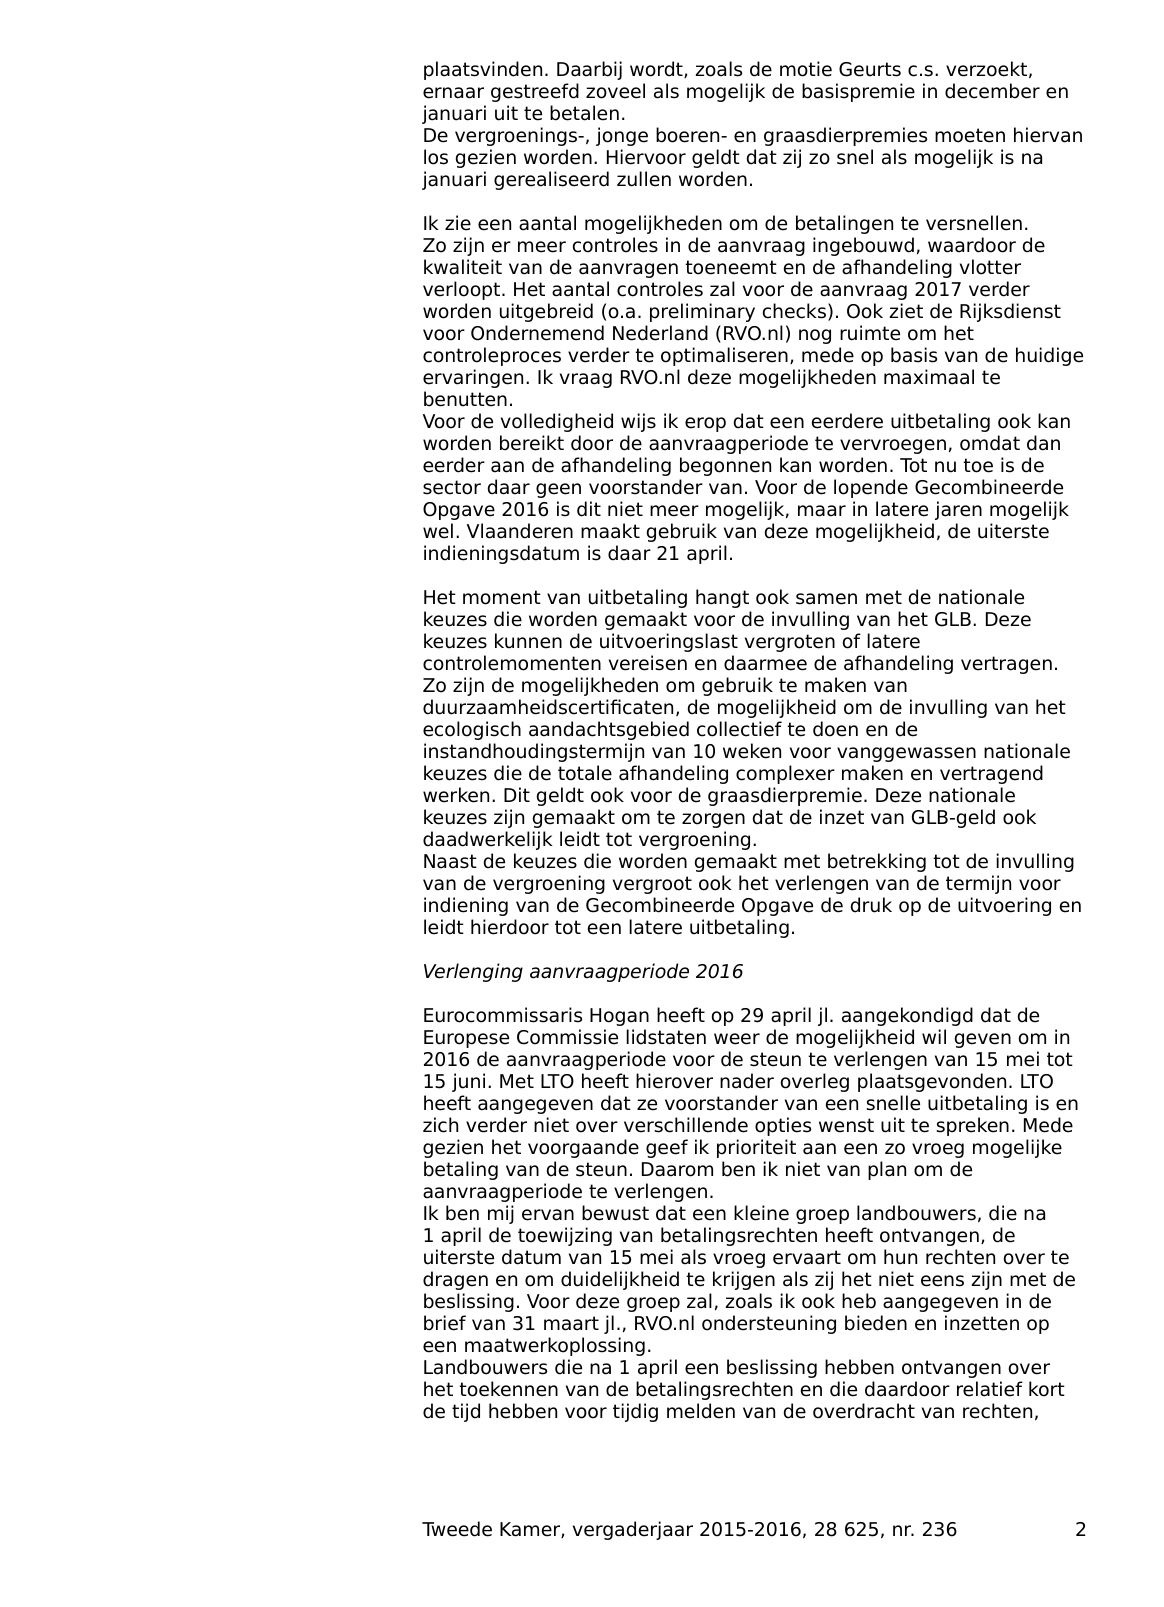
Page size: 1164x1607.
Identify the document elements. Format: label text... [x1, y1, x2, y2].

text Eurocommissaris Hogan heeft op 29 april jl. aangekondigd dat de Europese Commissie lidstaten weer de mogelijkheid wil geven om in 2016 de aanvraagperiode voor de steun te verlengen van 15 mei tot 15 juni. Met LTO heeft hierover nader overleg plaatsgevonden. LTO heeft aangegeven dat ze voorstander van een snelle uitbetaling is en zich verder niet over verschillende opties wenst uit te spreken. Mede gezien het voorgaande geef ik prioriteit aan een zo vroeg mogelijke betaling van de steun. Daarom ben ik niet van plan om de aanvraagperiode te verlengen. [422, 1005, 1087, 1203]
text Zo zijn er meer controles in de aanvraag ingebouwd, waardoor de kwaliteit van de aanvragen toeneemt en de afhandeling vlotter verloopt. Het aantal controles zal voor de aanvraag 2017 verder worden uitgebreid (o.a. preliminary checks). Ook ziet de Rijksdienst voor Ondernemend Nederland (RVO.nl) nog ruimte om het controleproces verder te optimaliseren, mede op basis van de huidige ervaringen. Ik vraag RVO.nl deze mogelijkheden maximaal te benutten. [422, 235, 1087, 411]
subtitle Verlenging aanvraagperiode 2016 [422, 961, 1087, 983]
text Ik zie een aantal mogelijkheden om de betalingen te versnellen. [422, 213, 1087, 235]
text plaatsvinden. Daarbij wordt, zoals de motie Geurts c.s. verzoekt, ernaar gestreefd zoveel als mogelijk de basispremie in december en januari uit te betalen. [422, 59, 1087, 125]
text De vergroenings-, jonge boeren- en graasdierpremies moeten hiervan los gezien worden. Hiervoor geldt dat zij zo snel als mogelijk is na januari gerealiseerd zullen worden. [422, 125, 1087, 191]
text Naast de keuzes die worden gemaakt met betrekking tot de invulling van de vergroening vergroot ook het verlengen van de termijn voor indiening van de Gecombineerde Opgave de druk op de uitvoering en leidt hierdoor tot een latere uitbetaling. [422, 851, 1087, 939]
text Voor de volledigheid wijs ik erop dat een eerdere uitbetaling ook kan worden bereikt door de aanvraagperiode te vervroegen, omdat dan eerder aan de afhandeling begonnen kan worden. Tot nu toe is de sector daar geen voorstander van. Voor de lopende Gecombineerde Opgave 2016 is dit niet meer mogelijk, maar in latere jaren mogelijk wel. Vlaanderen maakt gebruik van deze mogelijkheid, de uiterste indieningsdatum is daar 21 april. [422, 411, 1087, 565]
text Ik ben mij ervan bewust dat een kleine groep landbouwers, die na 1 april de toewijzing van betalingsrechten heeft ontvangen, de uiterste datum van 15 mei als vroeg ervaart om hun rechten over te dragen en om duidelijkheid te krijgen als zij het niet eens zijn met de beslissing. Voor deze groep zal, zoals ik ook heb aangegeven in de brief van 31 maart jl., RVO.nl ondersteuning bieden en inzetten op een maatwerkoplossing. [422, 1203, 1087, 1357]
text Landbouwers die na 1 april een beslissing hebben ontvangen over het toekennen van de betalingsrechten en die daardoor relatief kort de tijd hebben voor tijdig melden van de overdracht van rechten, [422, 1357, 1087, 1423]
text Het moment van uitbetaling hangt ook samen met de nationale keuzes die worden gemaakt voor de invulling van het GLB. Deze keuzes kunnen de uitvoeringslast vergroten of latere controlemomenten vereisen en daarmee de afhandeling vertragen. Zo zijn de mogelijkheden om gebruik te maken van duurzaamheidscertificaten, de mogelijkheid om de invulling van het ecologisch aandachtsgebied collectief te doen en de instandhoudingstermijn van 10 weken voor vanggewassen nationale keuzes die de totale afhandeling complexer maken en vertragend werken. Dit geldt ook voor de graasdierpremie. Deze nationale keuzes zijn gemaakt om te zorgen dat de inzet van GLB-geld ook daadwerkelijk leidt tot vergroening. [422, 587, 1087, 851]
